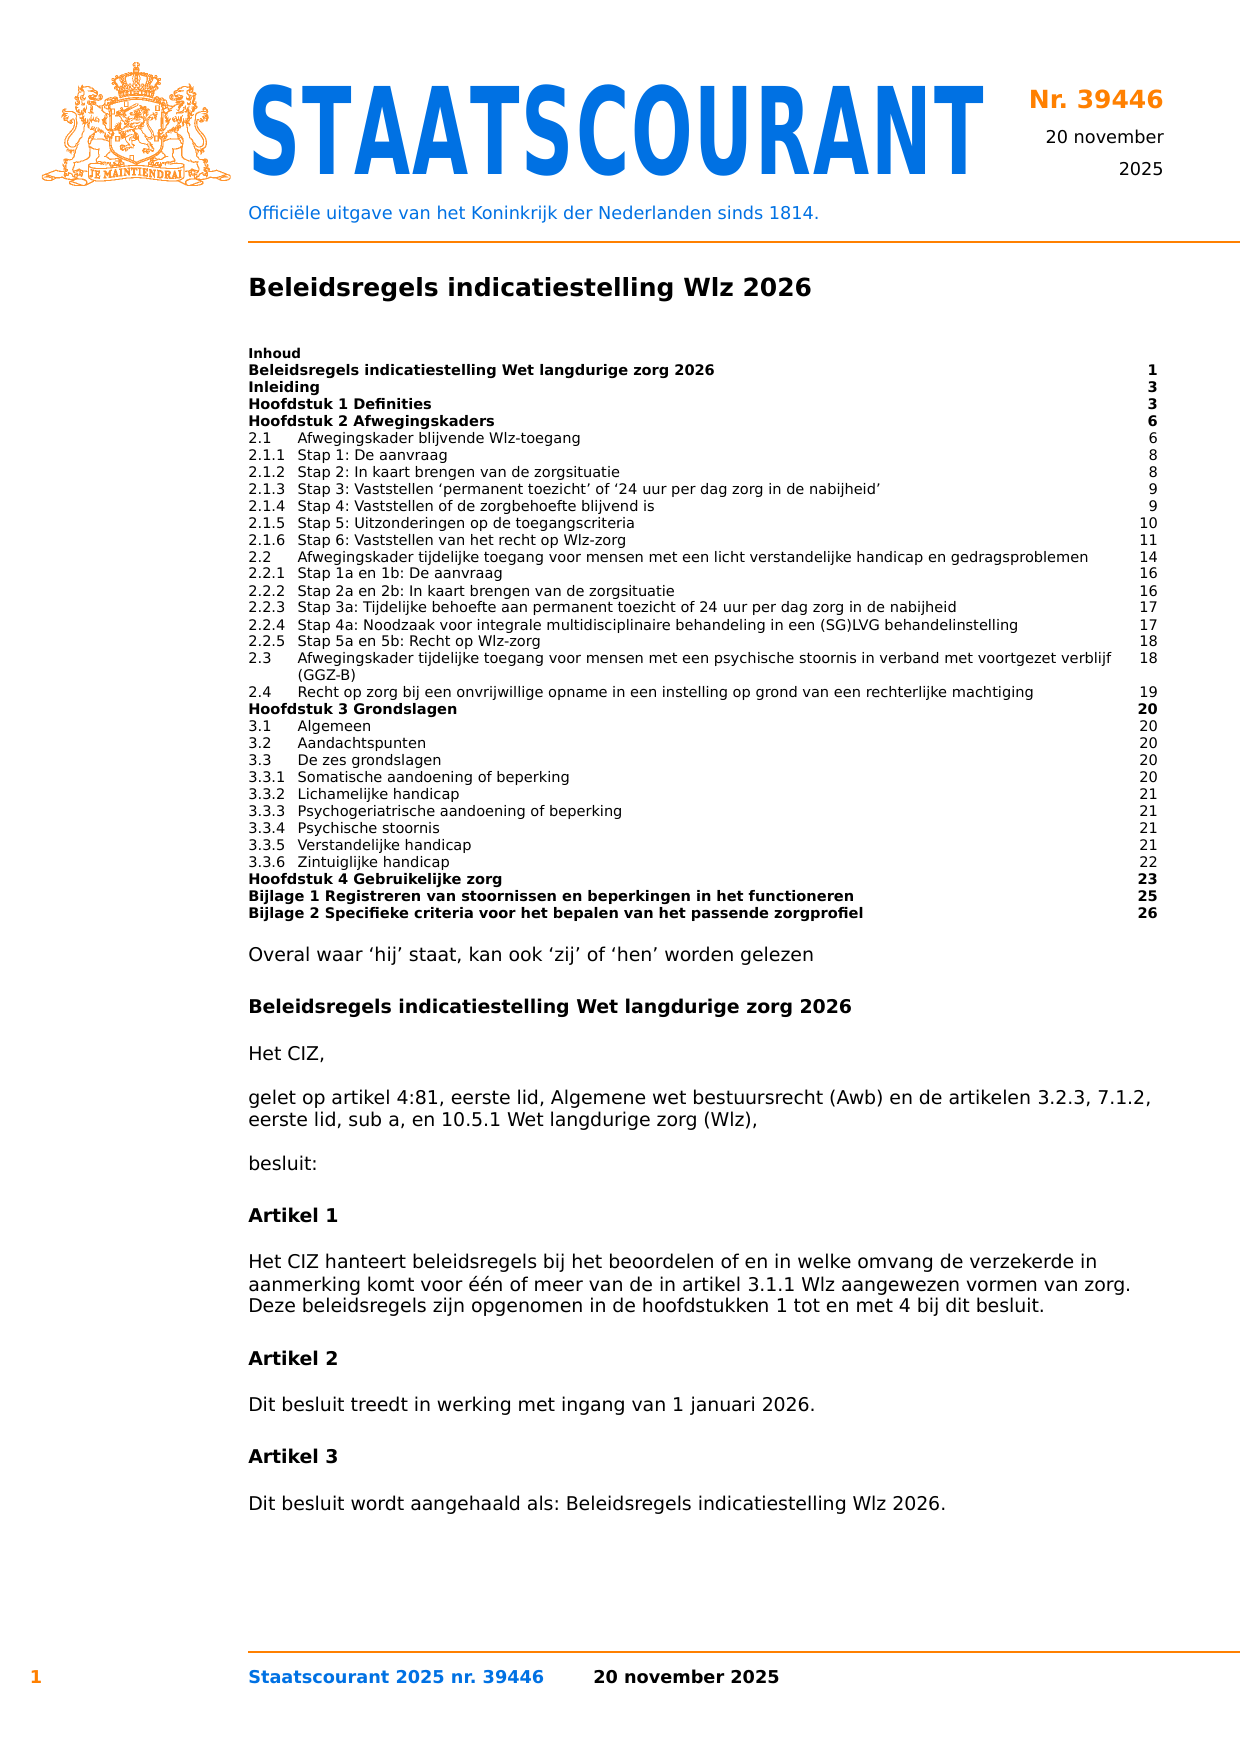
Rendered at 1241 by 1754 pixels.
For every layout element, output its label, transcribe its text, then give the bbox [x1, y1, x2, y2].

table_cell Stap 3a: Tijdelijke behoefte aan permanent toezicht of 24 uur per dag zorg in de nabijheid [292, 599, 1120, 616]
table_cell 2.1.5 [248, 515, 292, 531]
table_cell 3.3 [248, 752, 292, 769]
table_cell 20 november [998, 121, 1240, 153]
table_cell 20 [1120, 701, 1163, 718]
table_cell 20 [1120, 752, 1163, 769]
subtitle Artikel 1 [248, 1204, 1163, 1226]
subtitle Artikel 3 [248, 1446, 1163, 1468]
table_cell 26 [1120, 905, 1163, 922]
table_cell 3.1 [248, 718, 292, 735]
table_cell 16 [1120, 565, 1163, 582]
table_cell Somatische aandoening of beperking [292, 769, 1120, 786]
table_cell 22 [1120, 854, 1163, 871]
table_cell 2.1.1 [248, 447, 292, 463]
table_cell Bijlage 2 Specifieke criteria voor het bepalen van het passende zorgprofiel [248, 905, 1120, 922]
table_cell Verstandelijke handicap [292, 837, 1120, 854]
text gelet op artikel 4:81, eerste lid, Algemene wet bestuursrecht (Awb) en de artikelen 3.2.3, 7.1.2, eerste lid, sub a, en 10.5.1 Wet langdurige zorg (Wlz), [248, 1087, 1163, 1131]
table_cell 17 [1120, 599, 1163, 616]
table_cell Stap 5a en 5b: Recht op Wlz-zorg [292, 633, 1120, 650]
table_cell Zintuiglijke handicap [292, 854, 1120, 871]
table_cell Officiële uitgave van het Koninkrijk der Nederlanden sinds 1814. [248, 203, 1240, 241]
table_cell 20 [1120, 718, 1163, 735]
table_cell 2.2.1 [248, 565, 292, 582]
table_cell 9 [1120, 498, 1163, 514]
table_cell Stap 4: Vaststellen of de zorgbehoefte blijvend is [292, 498, 1120, 514]
table_cell Stap 6: Vaststellen van het recht op Wlz-zorg [292, 531, 1120, 548]
table_cell Recht op zorg bij een onvrijwillige opname in een instelling op grond van een rechterlijke machtiging [292, 684, 1120, 701]
table_cell Beleidsregels indicatiestelling Wet langdurige zorg 2026 [248, 362, 1120, 379]
table_header STAATSCOURANT [248, 62, 998, 203]
table_cell 19 [1120, 684, 1163, 701]
table_cell Stap 5: Uitzonderingen op de toegangscriteria [292, 515, 1120, 531]
table_cell 2.2.4 [248, 616, 292, 633]
table_cell 2.2.5 [248, 633, 292, 650]
table_cell 6 [1120, 413, 1163, 429]
text Dit besluit treedt in werking met ingang van 1 januari 2026. [248, 1394, 1163, 1416]
table_cell 17 [1120, 616, 1163, 633]
table_cell Stap 1: De aanvraag [292, 447, 1120, 463]
table_cell 2.1.4 [248, 498, 292, 514]
table_cell 2.2.3 [248, 599, 292, 616]
table_cell 3.3.2 [248, 786, 292, 803]
table_cell 18 [1120, 633, 1163, 650]
table_cell Afwegingskader tijdelijke toegang voor mensen met een psychische stoornis in verband met voortgezet verblijf (GGZ-B) [292, 650, 1120, 684]
table_cell 3.2 [248, 735, 292, 752]
table_cell 2.1.2 [248, 464, 292, 481]
table_cell 20 [1120, 735, 1163, 752]
table_header Nr. 39446 [998, 62, 1240, 121]
subtitle Beleidsregels indicatiestelling Wlz 2026 [248, 273, 1163, 302]
table_cell 21 [1120, 786, 1163, 803]
table_cell 3.3.5 [248, 837, 292, 854]
table_cell Bijlage 1 Registreren van stoornissen en beperkingen in het functioneren [248, 888, 1120, 905]
table_cell Afwegingskader blijvende Wlz-toegang [292, 430, 1120, 447]
table_cell 2025 [998, 153, 1240, 203]
table_cell 8 [1120, 447, 1163, 463]
table_cell Psychogeriatrische aandoening of beperking [292, 803, 1120, 820]
table_cell 11 [1120, 531, 1163, 548]
table_cell 2.1 [248, 430, 292, 447]
table_cell 9 [1120, 481, 1163, 497]
table_cell 21 [1120, 820, 1163, 837]
table_cell Inleiding [248, 379, 1120, 396]
table_cell Stap 1a en 1b: De aanvraag [292, 565, 1120, 582]
text Dit besluit wordt aangehaald als: Beleidsregels indicatiestelling Wlz 2026. [248, 1493, 1163, 1515]
table_cell Afwegingskader tijdelijke toegang voor mensen met een licht verstandelijke handicap en gedragsproblemen [292, 549, 1120, 565]
table_cell 10 [1120, 515, 1163, 531]
table_cell 3.3.1 [248, 769, 292, 786]
table_cell Stap 4a: Noodzaak voor integrale multidisciplinaire behandeling in een (SG)LVG behandelinstelling [292, 616, 1120, 633]
table_cell 20 [1120, 769, 1163, 786]
table_cell De zes grondslagen [292, 752, 1120, 769]
table_cell 23 [1120, 871, 1163, 888]
table_cell Hoofdstuk 3 Grondslagen [248, 701, 1120, 718]
table_cell 2.2.2 [248, 583, 292, 599]
table_cell 2.3 [248, 650, 292, 684]
table_cell Stap 3: Vaststellen ‘permanent toezicht’ of ‘24 uur per dag zorg in de nabijheid’ [292, 481, 1120, 497]
table_cell 3 [1120, 396, 1163, 413]
table_cell 16 [1120, 583, 1163, 599]
text Overal waar ‘hij’ staat, kan ook ‘zij’ of ‘hen’ worden gelezen [248, 944, 1163, 966]
table_cell 6 [1120, 430, 1163, 447]
text besluit: [248, 1152, 1163, 1174]
table_cell 1 [1120, 362, 1163, 379]
table_cell 21 [1120, 803, 1163, 820]
subtitle Beleidsregels indicatiestelling Wet langdurige zorg 2026 [248, 996, 1163, 1018]
table_cell Hoofdstuk 4 Gebruikelijke zorg [248, 871, 1120, 888]
table_cell Stap 2a en 2b: In kaart brengen van de zorgsituatie [292, 583, 1120, 599]
picture [41, 62, 231, 186]
table_cell 2.2 [248, 549, 292, 565]
text Het CIZ hanteert beleidsregels bij het beoordelen of en in welke omvang de verzekerde in aanmerking komt voor één of meer van de in artikel 3.1.1 Wlz aangewezen vormen van zorg. Deze beleidsregels zijn opgenomen in de hoofdstukken 1 tot en met 4 bij dit besluit. [248, 1251, 1163, 1317]
table_cell 3.3.6 [248, 854, 292, 871]
table_cell Aandachtspunten [292, 735, 1120, 752]
table_cell 3.3.4 [248, 820, 292, 837]
table_cell Psychische stoornis [292, 820, 1120, 837]
table_header Inhoud [248, 346, 1163, 362]
table_cell 25 [1120, 888, 1163, 905]
table_cell 3.3.3 [248, 803, 292, 820]
table_cell 8 [1120, 464, 1163, 481]
table_cell Stap 2: In kaart brengen van de zorgsituatie [292, 464, 1120, 481]
table_cell Algemeen [292, 718, 1120, 735]
table_cell Hoofdstuk 2 Afwegingskaders [248, 413, 1120, 429]
table_cell 2.1.3 [248, 481, 292, 497]
table_cell 2.1.6 [248, 531, 292, 548]
table_cell 3 [1120, 379, 1163, 396]
table_cell Hoofdstuk 1 Definities [248, 396, 1120, 413]
table_cell 14 [1120, 549, 1163, 565]
table_header [25, 62, 248, 241]
subtitle Artikel 2 [248, 1347, 1163, 1369]
table_cell 18 [1120, 650, 1163, 684]
table_cell Lichamelijke handicap [292, 786, 1120, 803]
table_cell 21 [1120, 837, 1163, 854]
table_cell 2.4 [248, 684, 292, 701]
text Het CIZ, [248, 1043, 1163, 1065]
